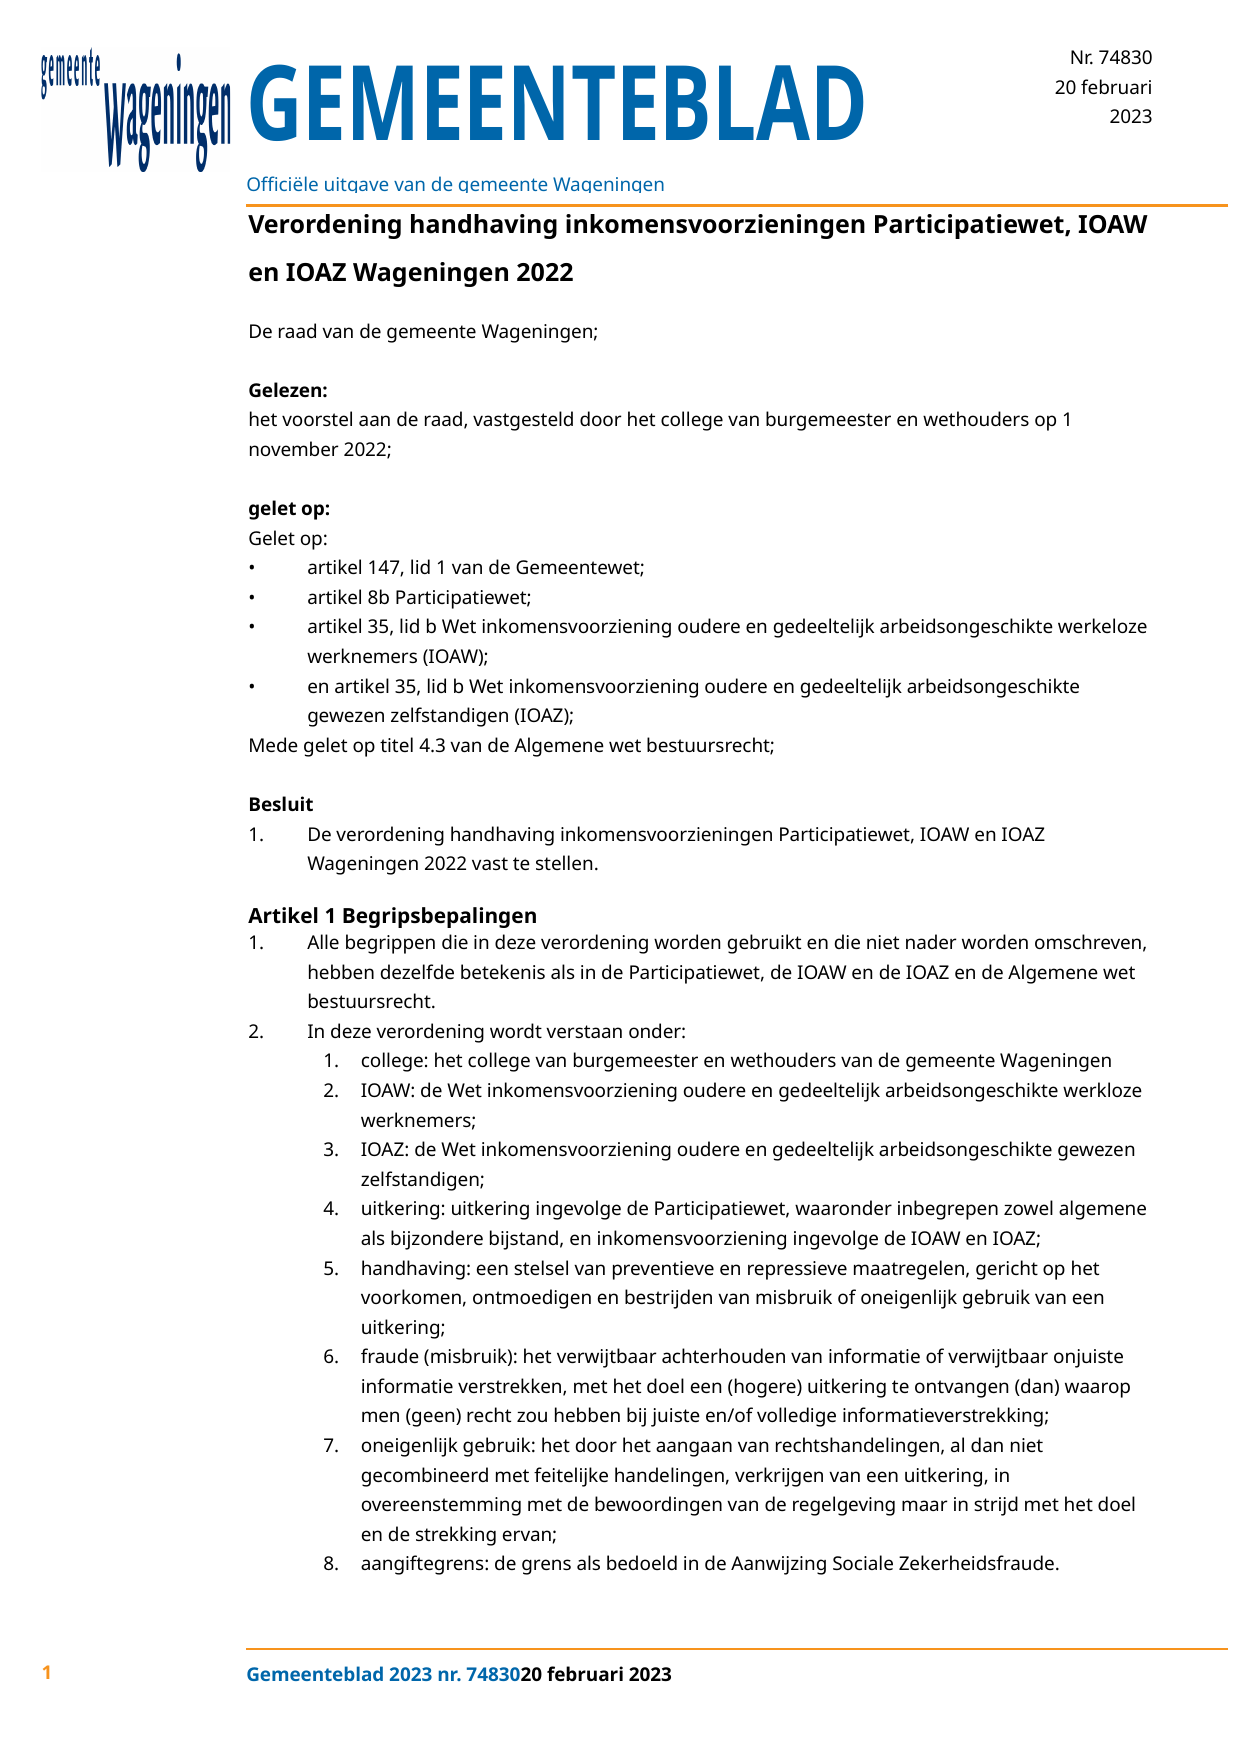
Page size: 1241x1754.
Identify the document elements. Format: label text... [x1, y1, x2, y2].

list artikel 8b Participatiewet; [248, 584, 1152, 610]
list uitkering: uitkering ingevolge de Participatiewet, waaronder inbegrepen zowel algemene als bijzondere bijstand, en inkomensvoorziening ingevolge de IOAW en IOAZ; [323, 1196, 1152, 1251]
list artikel 35, lid b Wet inkomensvoorziening oudere en gedeeltelijk arbeidsongeschikte werkeloze werknemers (IOAW); [248, 614, 1152, 669]
list In deze verordening wordt verstaan onder: [248, 1018, 1152, 1044]
list college: het college van burgemeester en wethouders van de gemeente Wageningen [323, 1048, 1152, 1073]
text Artikel 1 Begripsbepalingen [248, 901, 1152, 929]
picture [41, 47, 231, 172]
text Gelezen: [248, 377, 1152, 403]
list artikel 147, lid 1 van de Gemeentewet; [248, 554, 1152, 580]
text het voorstel aan de raad, vastgesteld door het college van burgemeester en wethouders op 1 november 2022; [248, 407, 1152, 462]
list Alle begrippen die in deze verordening worden gebruikt en die niet nader worden omschreven, hebben dezelfde betekenis als in de Participatiewet, de IOAW en de IOAZ en de Algemene wet bestuursrecht. [248, 929, 1152, 1014]
text Verordening handhaving inkomensvoorzieningen Participatiewet, IOAW en IOAZ Wageningen 2022 [248, 207, 1152, 288]
text gelet op: [248, 495, 1152, 521]
text Mede gelet op titel 4.3 van de Algemene wet bestuursrecht; [248, 732, 1152, 758]
list oneigenlijk gebruik: het door het aangaan van rechtshandelingen, al dan niet gecombineerd met feitelijke handelingen, verkrijgen van een uitkering, in overeenstemming met de bewoordingen van de regelgeving maar in strijd met het doel en de strekking ervan; [323, 1432, 1152, 1547]
list en artikel 35, lid b Wet inkomensvoorziening oudere en gedeeltelijk arbeidsongeschikte gewezen zelfstandigen (IOAZ); [248, 673, 1152, 728]
text De raad van de gemeente Wageningen; [248, 318, 1152, 344]
text Besluit [248, 791, 1152, 817]
text Gelet op: [248, 525, 1152, 551]
list handhaving: een stelsel van preventieve en repressieve maatregelen, gericht op het voorkomen, ontmoedigen en bestrijden van misbruik of oneigenlijk gebruik van een uitkering; [323, 1255, 1152, 1339]
list IOAZ: de Wet inkomensvoorziening oudere en gedeeltelijk arbeidsongeschikte gewezen zelfstandigen; [323, 1136, 1152, 1192]
list aangiftegrens: de grens als bedoeld in de Aanwijzing Sociale Zekerheidsfraude. [323, 1551, 1152, 1576]
list De verordening handhaving inkomensvoorzieningen Participatiewet, IOAW en IOAZ Wageningen 2022 vast te stellen. [248, 821, 1152, 876]
list fraude (misbruik): het verwijtbaar achterhouden van informatie of verwijtbaar onjuiste informatie verstrekken, met het doel een (hogere) uitkering te ontvangen (dan) waarop men (geen) recht zou hebben bij juiste en/of volledige informatieverstrekking; [323, 1343, 1152, 1428]
list IOAW: de Wet inkomensvoorziening oudere en gedeeltelijk arbeidsongeschikte werkloze werknemers; [323, 1077, 1152, 1132]
